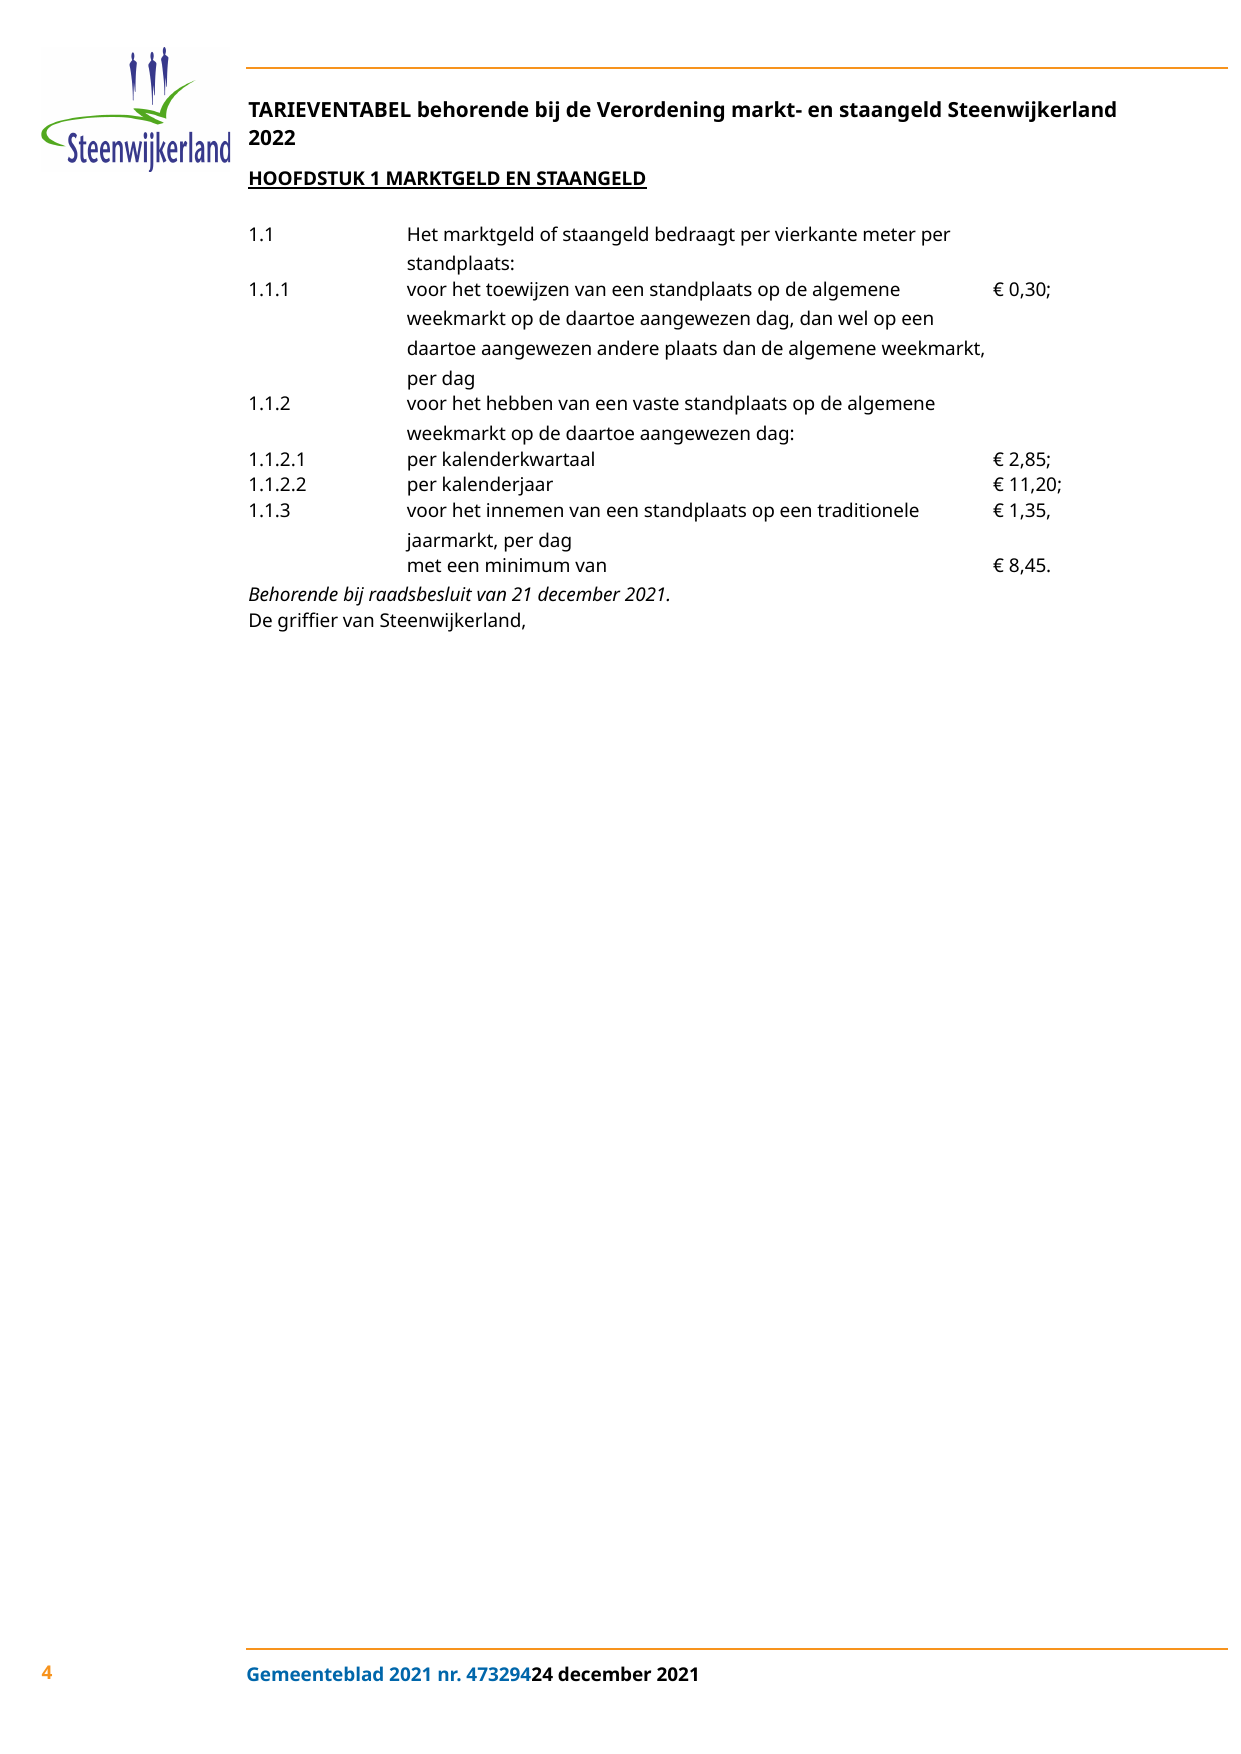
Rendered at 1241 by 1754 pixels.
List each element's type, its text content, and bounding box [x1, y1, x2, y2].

table_cell voor het innemen van een standplaats op een traditionele jaarmarkt, per dag [407, 497, 993, 553]
table_cell voor het hebben van een vaste standplaats op de algemene weekmarkt op de daartoe aangewezen dag: [407, 391, 993, 446]
table_header Het marktgeld of staangeld bedraagt per vierkante meter per standplaats: [407, 221, 993, 276]
table_cell 1.1.2.1 [248, 446, 407, 472]
table_cell voor het toewijzen van een standplaats op de algemene weekmarkt op de daartoe aangewezen dag, dan wel op een daartoe aangewezen andere plaats dan de algemene weekmarkt, per dag [407, 276, 993, 391]
table_cell 1.1.1 [248, 276, 407, 391]
table_cell € 8,45. [993, 553, 1152, 578]
picture [41, 47, 231, 172]
table_cell [248, 553, 407, 578]
table_cell 1.1.3 [248, 497, 407, 553]
table_cell 1.1.2.2 [248, 472, 407, 497]
table_header [993, 221, 1152, 276]
text HOOFDSTUK 1 MARKTGELD EN STAANGELD [248, 165, 1152, 191]
text TARIEVENTABEL behorende bij de Verordening markt- en staangeld Steenwijkerland 2022 [248, 95, 1152, 152]
table_cell € 11,20; [993, 472, 1152, 497]
text Behorende bij raadsbesluit van 21 december 2021. [248, 582, 1152, 607]
table_cell € 2,85; [993, 446, 1152, 472]
table_cell met een minimum van [407, 553, 993, 578]
table_cell 1.1.2 [248, 391, 407, 446]
table_cell per kalenderkwartaal [407, 446, 993, 472]
table_cell € 1,35, [993, 497, 1152, 553]
table_cell per kalenderjaar [407, 472, 993, 497]
table_cell € 0,30; [993, 276, 1152, 391]
table_cell [993, 391, 1152, 446]
table_header 1.1 [248, 221, 407, 276]
text De griffier van Steenwijkerland, [248, 607, 1152, 633]
